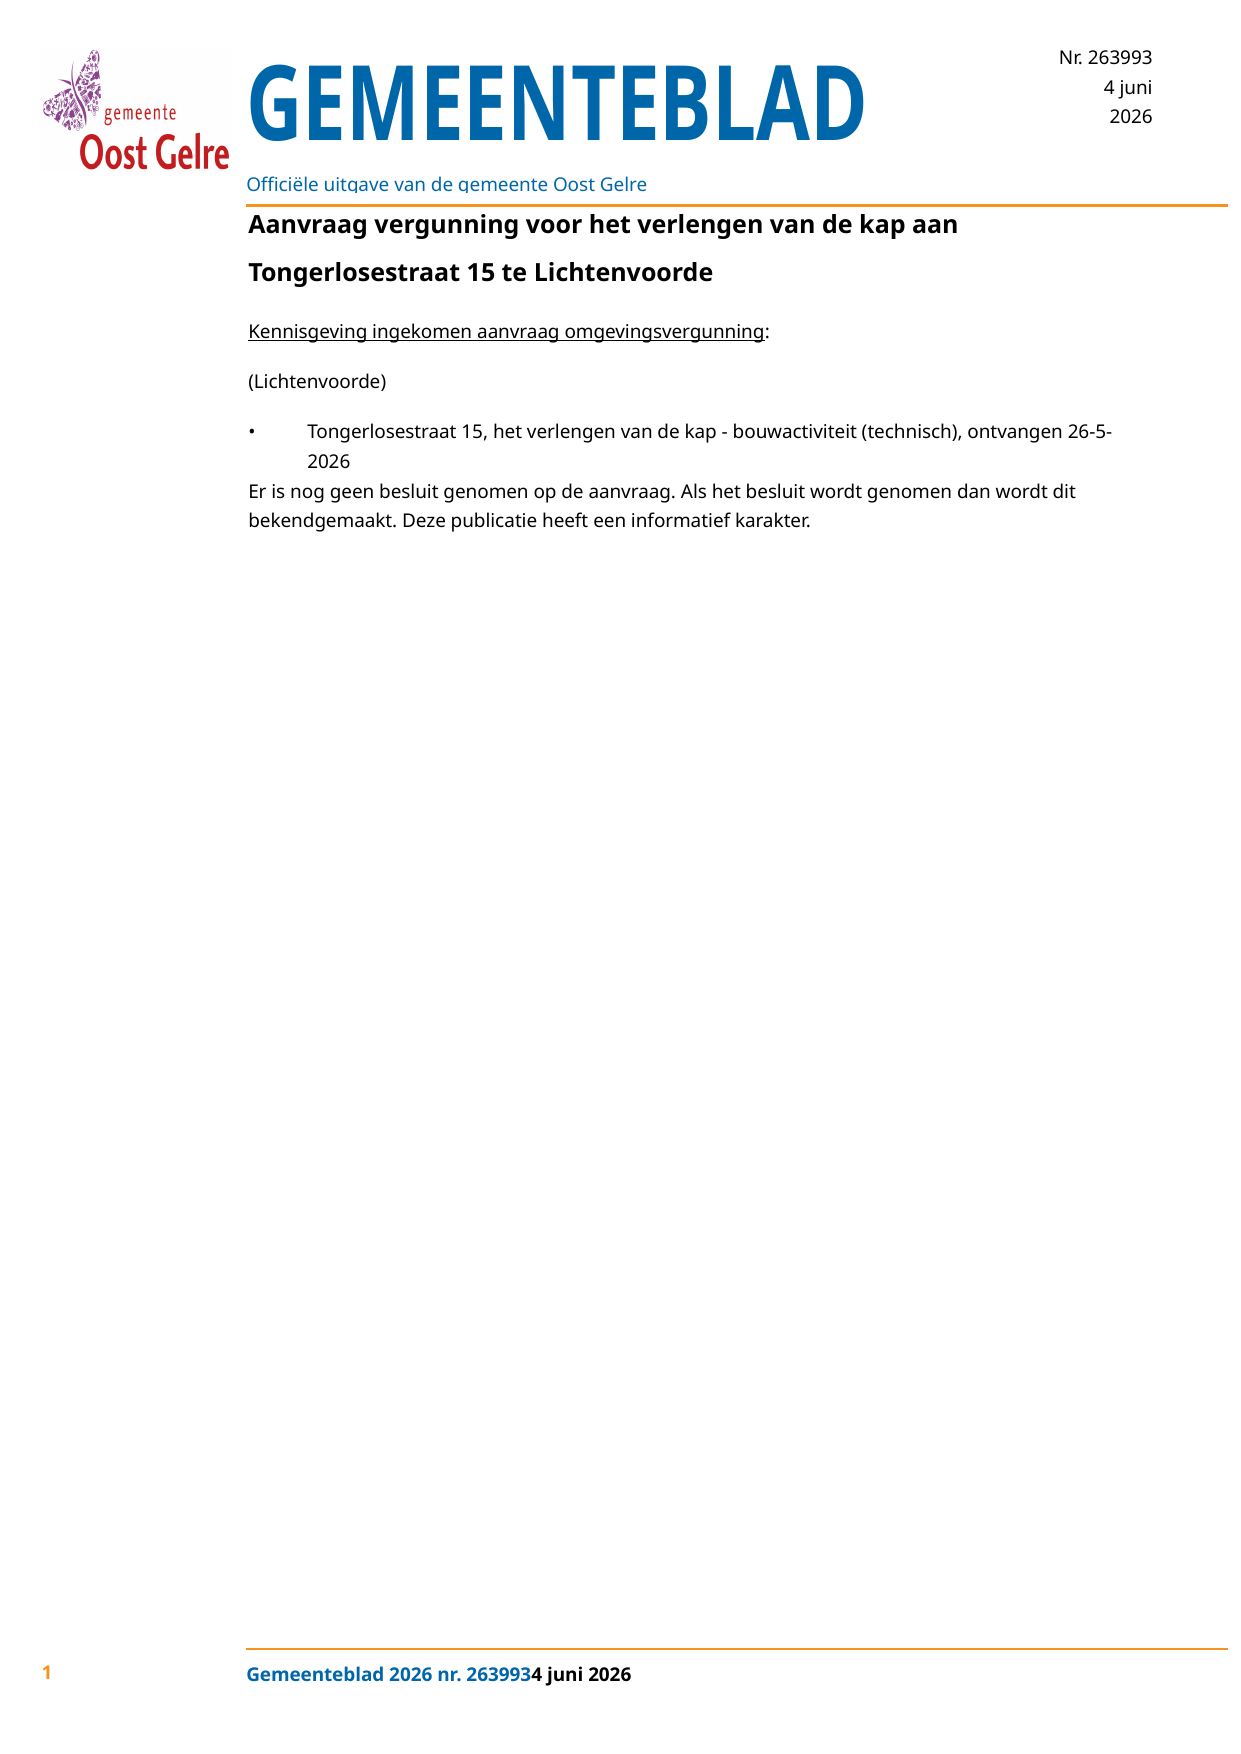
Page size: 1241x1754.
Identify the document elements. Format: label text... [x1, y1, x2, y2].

text Kennisgeving ingekomen aanvraag omgevingsvergunning: [248, 318, 1152, 344]
text Er is nog geen besluit genomen op de aanvraag. Als het besluit wordt genomen dan wordt dit bekendgemaakt. Deze publicatie heeft een informatief karakter. [248, 478, 1152, 533]
text (Lichtenvoorde) [248, 368, 1152, 394]
picture [41, 47, 231, 172]
text Aanvraag vergunning voor het verlengen van de kap aan Tongerlosestraat 15 te Lichtenvoorde [248, 207, 1152, 288]
list Tongerlosestraat 15, het verlengen van de kap - bouwactiviteit (technisch), ontvangen 26-5-2026 [248, 419, 1152, 474]
